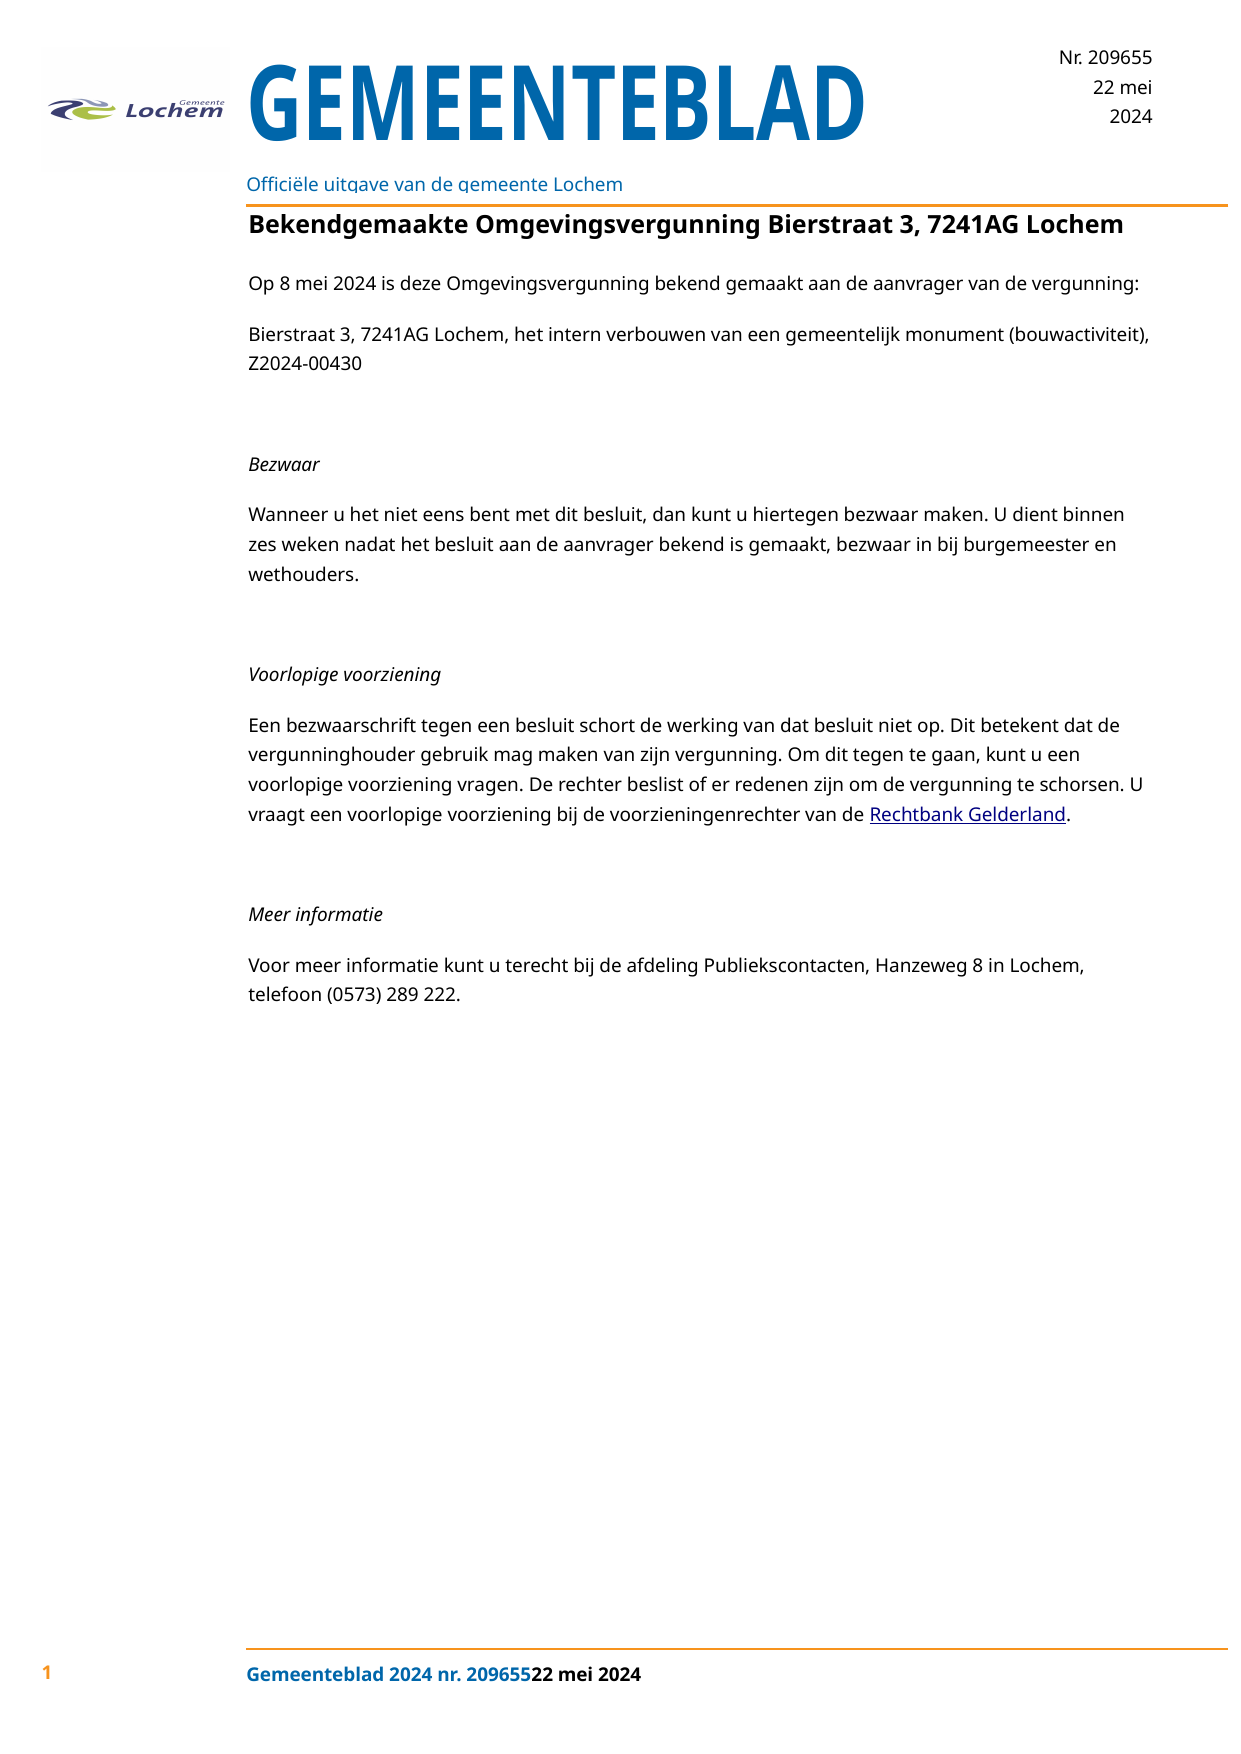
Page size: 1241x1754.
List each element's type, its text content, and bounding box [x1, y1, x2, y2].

text Meer informatie [248, 902, 1152, 927]
text Wanneer u het niet eens bent met dit besluit, dan kunt u hiertegen bezwaar maken. U dient binnen zes weken nadat het besluit aan de aanvrager bekend is gemaakt, bezwaar in bij burgemeester en wethouders. [248, 502, 1152, 586]
text Voor meer informatie kunt u terecht bij de afdeling Publiekscontacten, Hanzeweg 8 in Lochem, telefoon (0573) 289 222. [248, 952, 1152, 1007]
text Voorlopige voorziening [248, 662, 1152, 687]
text Op 8 mei 2024 is deze Omgevingsvergunning bekend gemaakt aan de aanvrager van de vergunning: [248, 270, 1152, 296]
text Bekendgemaakte Omgevingsvergunning Bierstraat 3, 7241AG Lochem [248, 207, 1152, 241]
picture [41, 47, 231, 172]
text Een bezwaarschrift tegen een besluit schort de werking van dat besluit niet op. Dit betekent dat de vergunninghouder gebruik mag maken van zijn vergunning. Om dit tegen te gaan, kunt u een voorlopige voorziening vragen. De rechter beslist of er redenen zijn om de vergunning te schorsen. U vraagt een voorlopige voorziening bij de voorzieningenrechter van de Rechtbank Gelderland. [248, 712, 1152, 826]
text Bezwaar [248, 451, 1152, 477]
text Bierstraat 3, 7241AG Lochem, het intern verbouwen van een gemeentelijk monument (bouwactiviteit), Z2024-00430 [248, 321, 1152, 376]
